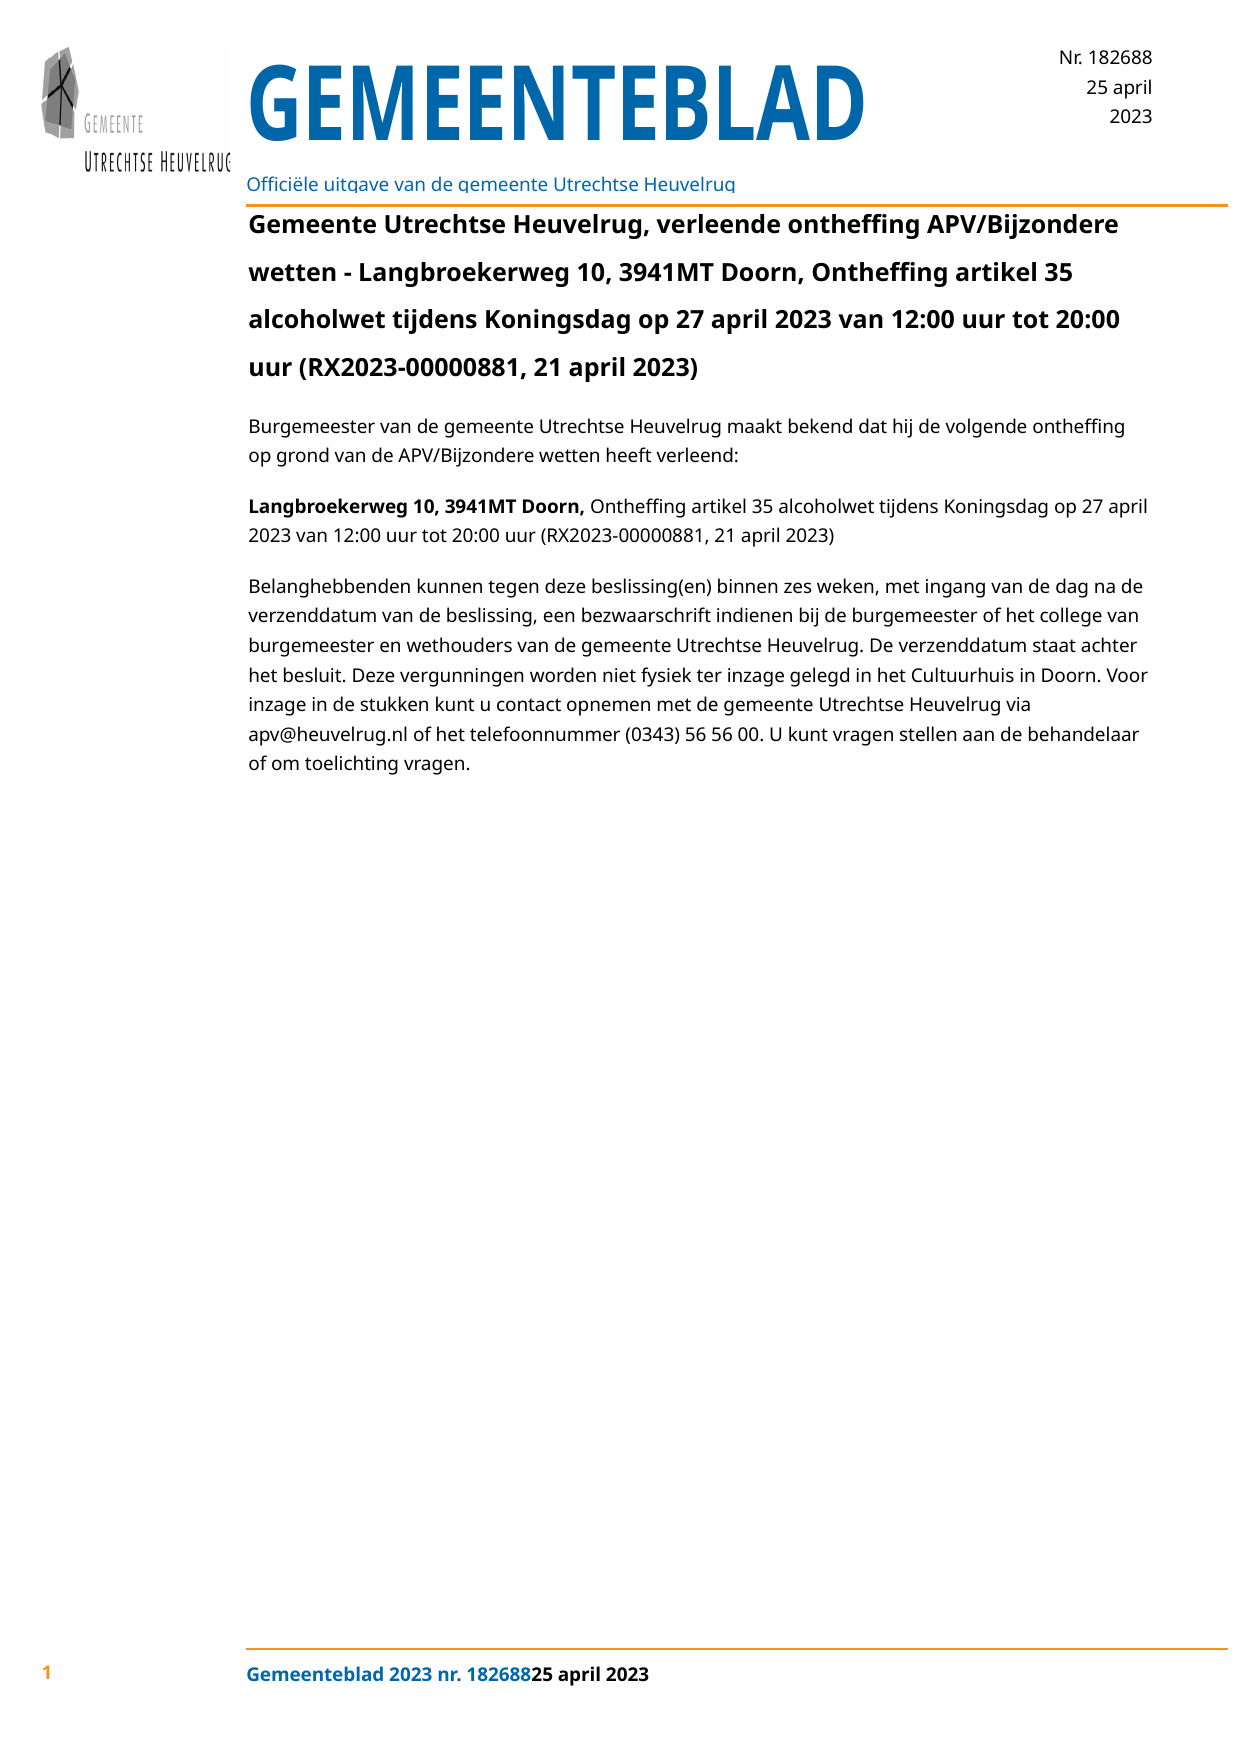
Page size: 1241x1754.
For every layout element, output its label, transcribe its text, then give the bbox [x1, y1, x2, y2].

text Burgemeester van de gemeente Utrechtse Heuvelrug maakt bekend dat hij de volgende ontheffing op grond van de APV/Bijzondere wetten heeft verleend: [248, 413, 1152, 468]
picture [41, 47, 231, 172]
text Belanghebbenden kunnen tegen deze beslissing(en) binnen zes weken, met ingang van de dag na de verzenddatum van de beslissing, een bezwaarschrift indienen bij de burgemeester of het college van burgemeester en wethouders van de gemeente Utrechtse Heuvelrug. De verzenddatum staat achter het besluit. Deze vergunningen worden niet fysiek ter inzage gelegd in het Cultuurhuis in Doorn. Voor inzage in de stukken kunt u contact opnemen met de gemeente Utrechtse Heuvelrug via apv@heuvelrug.nl of het telefoonnummer (0343) 56 56 00. U kunt vragen stellen aan de behandelaar of om toelichting vragen. [248, 573, 1152, 776]
text Gemeente Utrechtse Heuvelrug, verleende ontheffing APV/Bijzondere wetten - Langbroekerweg 10, 3941MT Doorn, Ontheffing artikel 35 alcoholwet tijdens Koningsdag op 27 april 2023 van 12:00 uur tot 20:00 uur (RX2023-00000881, 21 april 2023) [248, 207, 1152, 384]
text Langbroekerweg 10, 3941MT Doorn, Ontheffing artikel 35 alcoholwet tijdens Koningsdag op 27 april 2023 van 12:00 uur tot 20:00 uur (RX2023-00000881, 21 april 2023) [248, 493, 1152, 548]
